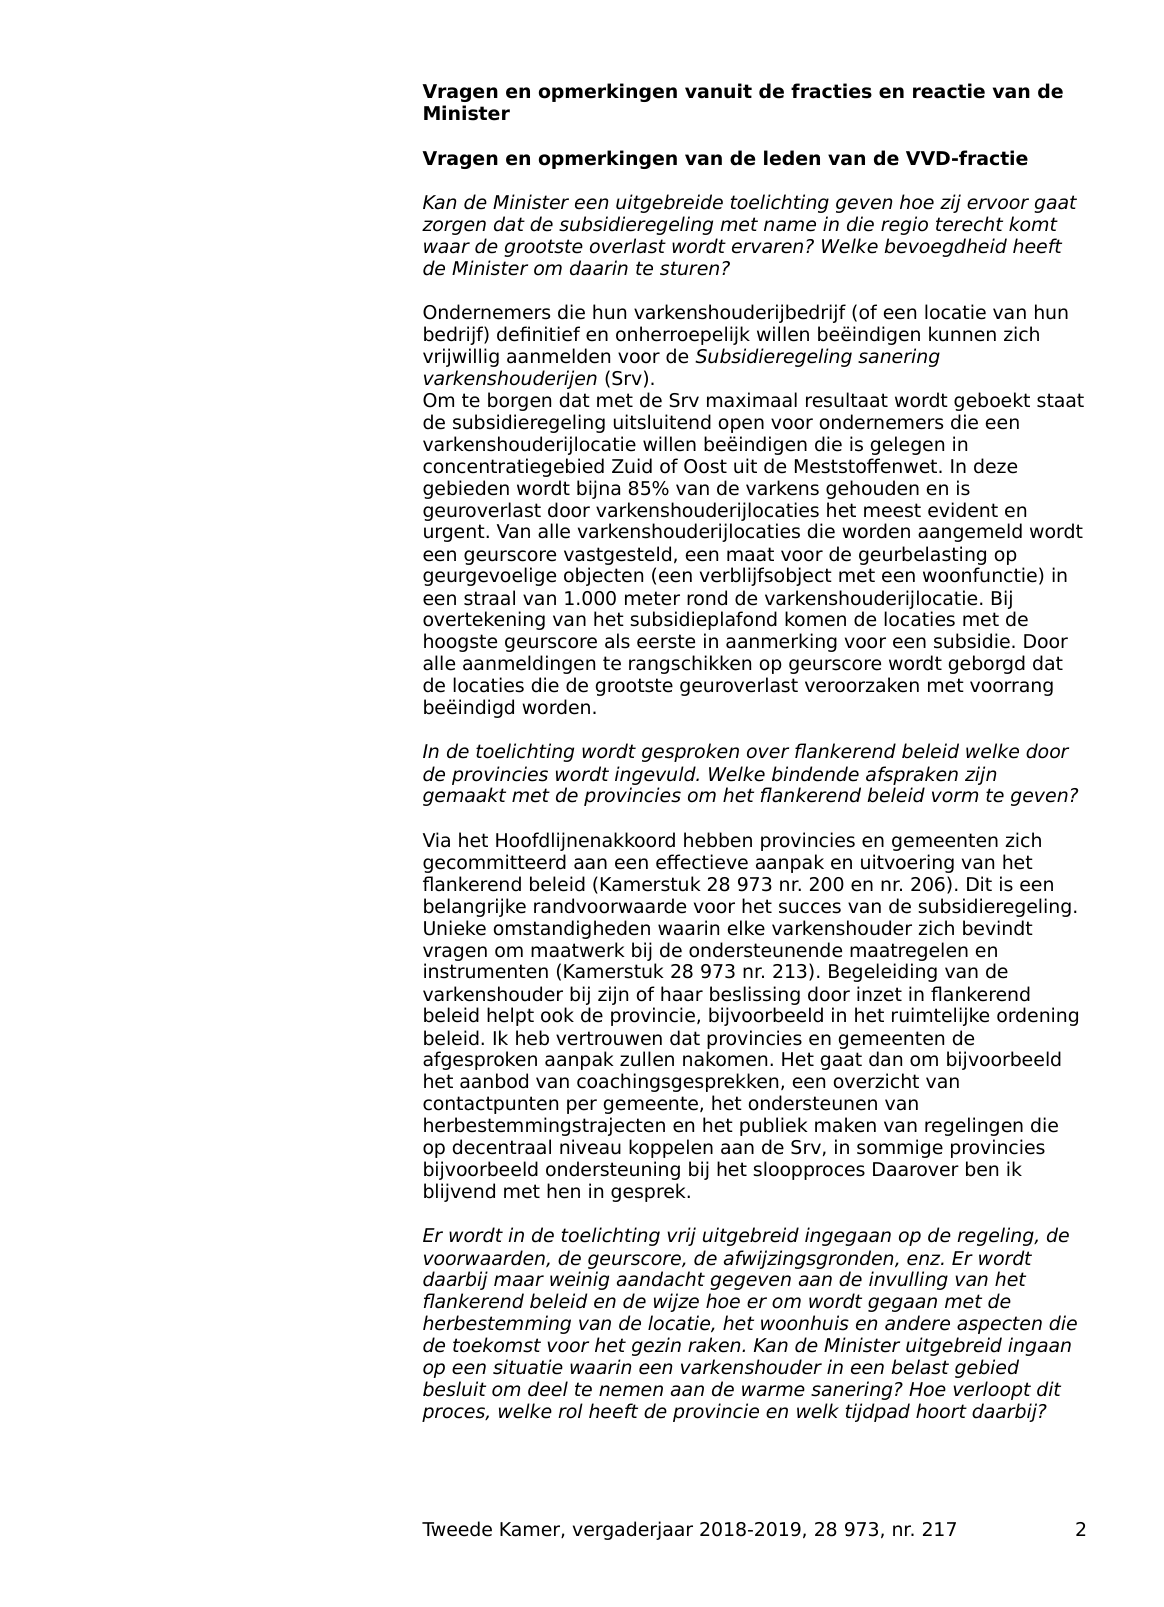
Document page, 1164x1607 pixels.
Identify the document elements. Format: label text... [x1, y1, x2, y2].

text Ondernemers die hun varkenshouderijbedrijf (of een locatie van hun bedrijf) definitief en onherroepelijk willen beëindigen kunnen zich vrijwillig aanmelden voor de Subsidieregeling sanering varkenshouderijen (Srv). [422, 302, 1087, 389]
text Kan de Minister een uitgebreide toelichting geven hoe zij ervoor gaat zorgen dat de subsidieregeling met name in die regio terecht komt waar de grootste overlast wordt ervaren? Welke bevoegdheid heeft de Minister om daarin te sturen? [422, 192, 1087, 279]
text Er wordt in de toelichting vrij uitgebreid ingegaan op de regeling, de voorwaarden, de geurscore, de afwijzingsgronden, enz. Er wordt daarbij maar weinig aandacht gegeven aan de invulling van het flankerend beleid en de wijze hoe er om wordt gegaan met de herbestemming van de locatie, het woonhuis en andere aspecten die de toekomst voor het gezin raken. Kan de Minister uitgebreid ingaan op een situatie waarin een varkenshouder in een belast gebied besluit om deel te nemen aan de warme sanering? Hoe verloopt dit proces, welke rol heeft de provincie en welk tijdpad hoort daarbij? [422, 1225, 1087, 1423]
subtitle Vragen en opmerkingen vanuit de fracties en reactie van de Minister [422, 81, 1087, 125]
text In de toelichting wordt gesproken over flankerend beleid welke door de provincies wordt ingevuld. Welke bindende afspraken zijn gemaakt met de provincies om het flankerend beleid vorm te geven? [422, 741, 1087, 807]
text Om te borgen dat met de Srv maximaal resultaat wordt geboekt staat de subsidieregeling uitsluitend open voor ondernemers die een varkenshouderijlocatie willen beëindigen die is gelegen in concentratiegebied Zuid of Oost uit de Meststoffenwet. In deze gebieden wordt bijna 85% van de varkens gehouden en is geuroverlast door varkenshouderijlocaties het meest evident en urgent. Van alle varkenshouderijlocaties die worden aangemeld wordt een geurscore vastgesteld, een maat voor de geurbelasting op geurgevoelige objecten (een verblijfsobject met een woonfunctie) in een straal van 1.000 meter rond de varkenshouderijlocatie. Bij overtekening van het subsidieplafond komen de locaties met de hoogste geurscore als eerste in aanmerking voor een subsidie. Door alle aanmeldingen te rangschikken op geurscore wordt geborgd dat de locaties die de grootste geuroverlast veroorzaken met voorrang beëindigd worden. [422, 389, 1087, 719]
text Via het Hoofdlijnenakkoord hebben provincies en gemeenten zich gecommitteerd aan een effectieve aanpak en uitvoering van het flankerend beleid (Kamerstuk 28 973 nr. 200 en nr. 206). Dit is een belangrijke randvoorwaarde voor het succes van de subsidieregeling. Unieke omstandigheden waarin elke varkenshouder zich bevindt vragen om maatwerk bij de ondersteunende maatregelen en instrumenten (Kamerstuk 28 973 nr. 213). Begeleiding van de varkenshouder bij zijn of haar beslissing door inzet in flankerend beleid helpt ook de provincie, bijvoorbeeld in het ruimtelijke ordening beleid. Ik heb vertrouwen dat provincies en gemeenten de afgesproken aanpak zullen nakomen. Het gaat dan om bijvoorbeeld het aanbod van coachingsgesprekken, een overzicht van contactpunten per gemeente, het ondersteunen van herbestemmingstrajecten en het publiek maken van regelingen die op decentraal niveau koppelen aan de Srv, in sommige provincies bijvoorbeeld ondersteuning bij het sloopproces Daarover ben ik blijvend met hen in gesprek. [422, 829, 1087, 1203]
subtitle Vragen en opmerkingen van de leden van de VVD-fractie [422, 147, 1087, 169]
